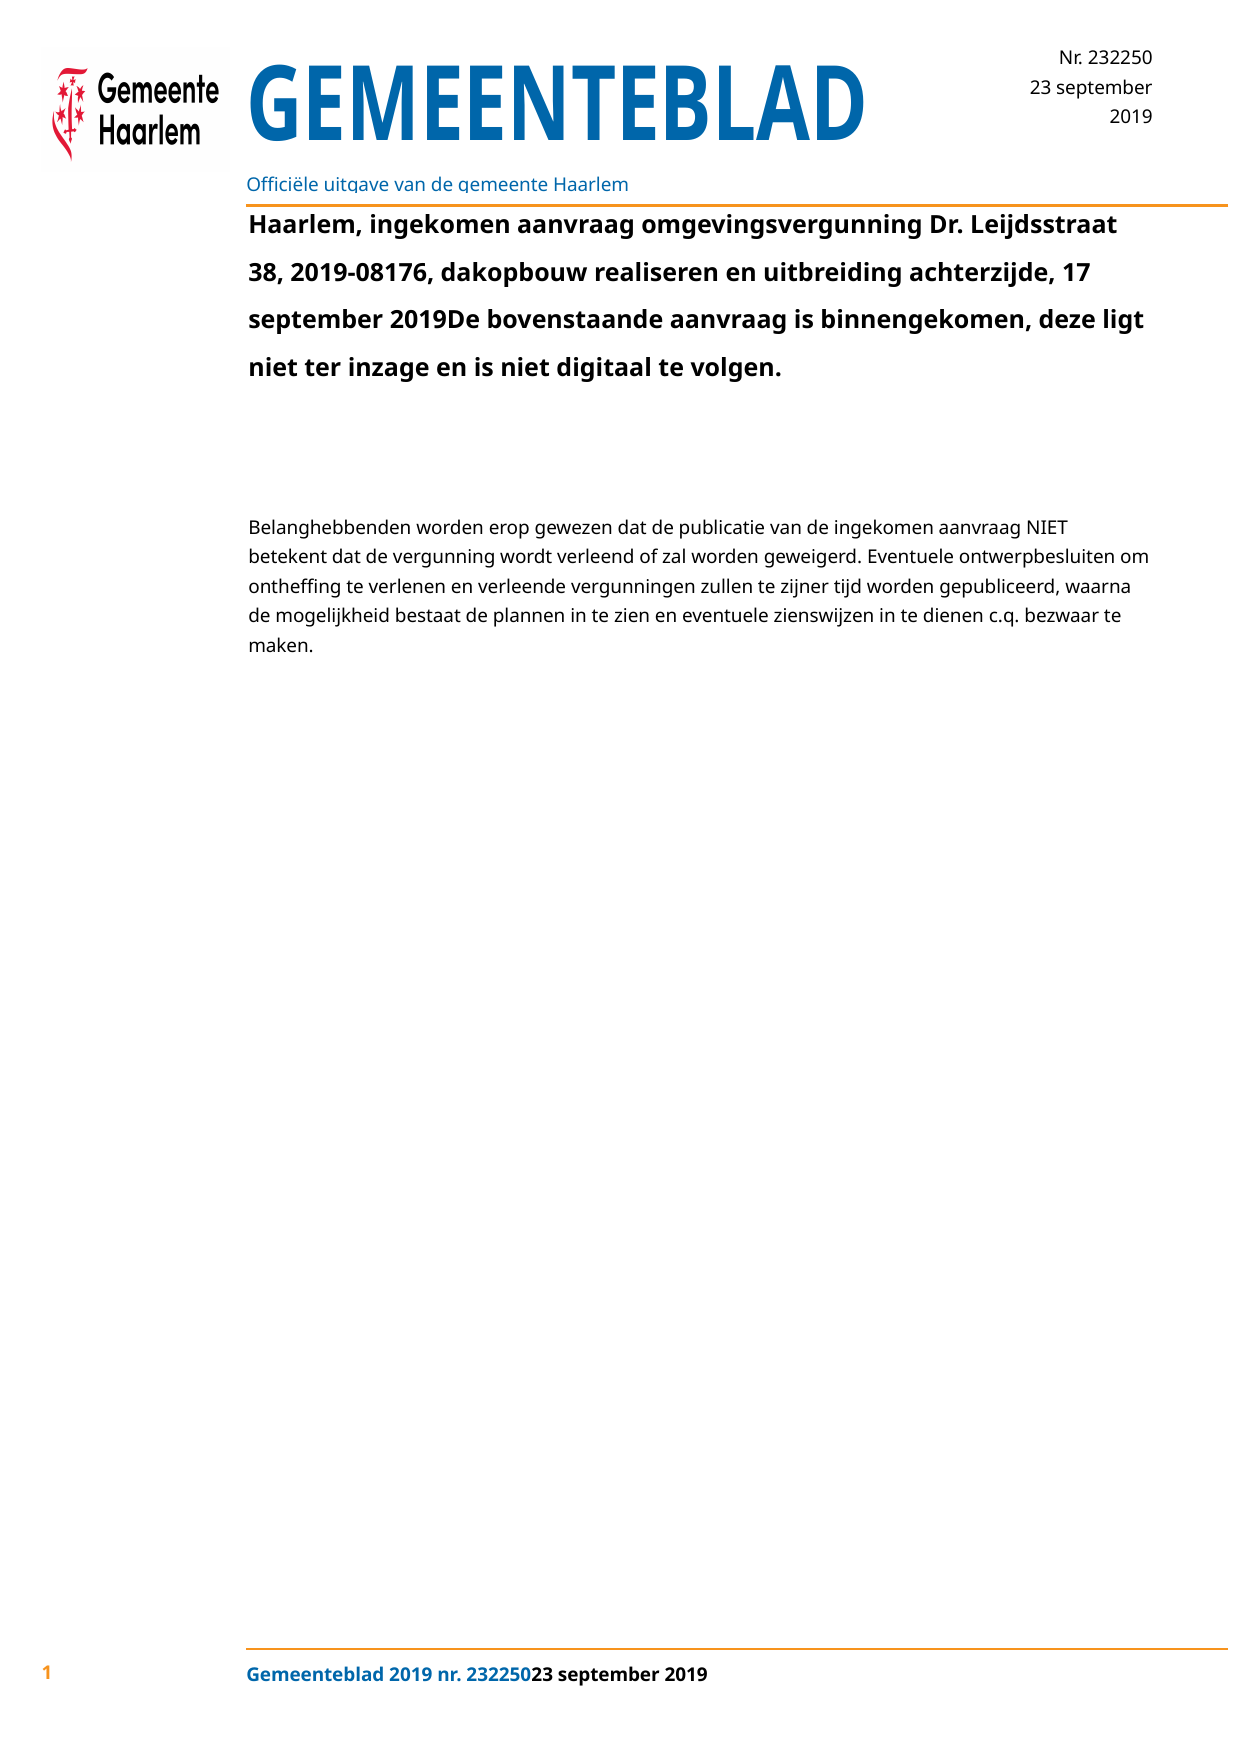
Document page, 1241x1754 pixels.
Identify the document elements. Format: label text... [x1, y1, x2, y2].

text Belanghebbenden worden erop gewezen dat de publicatie van de ingekomen aanvraag NIET betekent dat de vergunning wordt verleend of zal worden geweigerd. Eventuele ontwerpbesluiten om ontheffing te verlenen en verleende vergunningen zullen te zijner tijd worden gepubliceerd, waarna de mogelijkheid bestaat de plannen in te zien en eventuele zienswijzen in te dienen c.q. bezwaar te maken. [248, 514, 1152, 658]
text Haarlem, ingekomen aanvraag omgevingsvergunning Dr. Leijdsstraat 38, 2019-08176, dakopbouw realiseren en uitbreiding achterzijde, 17 september 2019De bovenstaande aanvraag is binnengekomen, deze ligt niet ter inzage en is niet digitaal te volgen. [248, 207, 1152, 384]
picture [41, 47, 231, 172]
